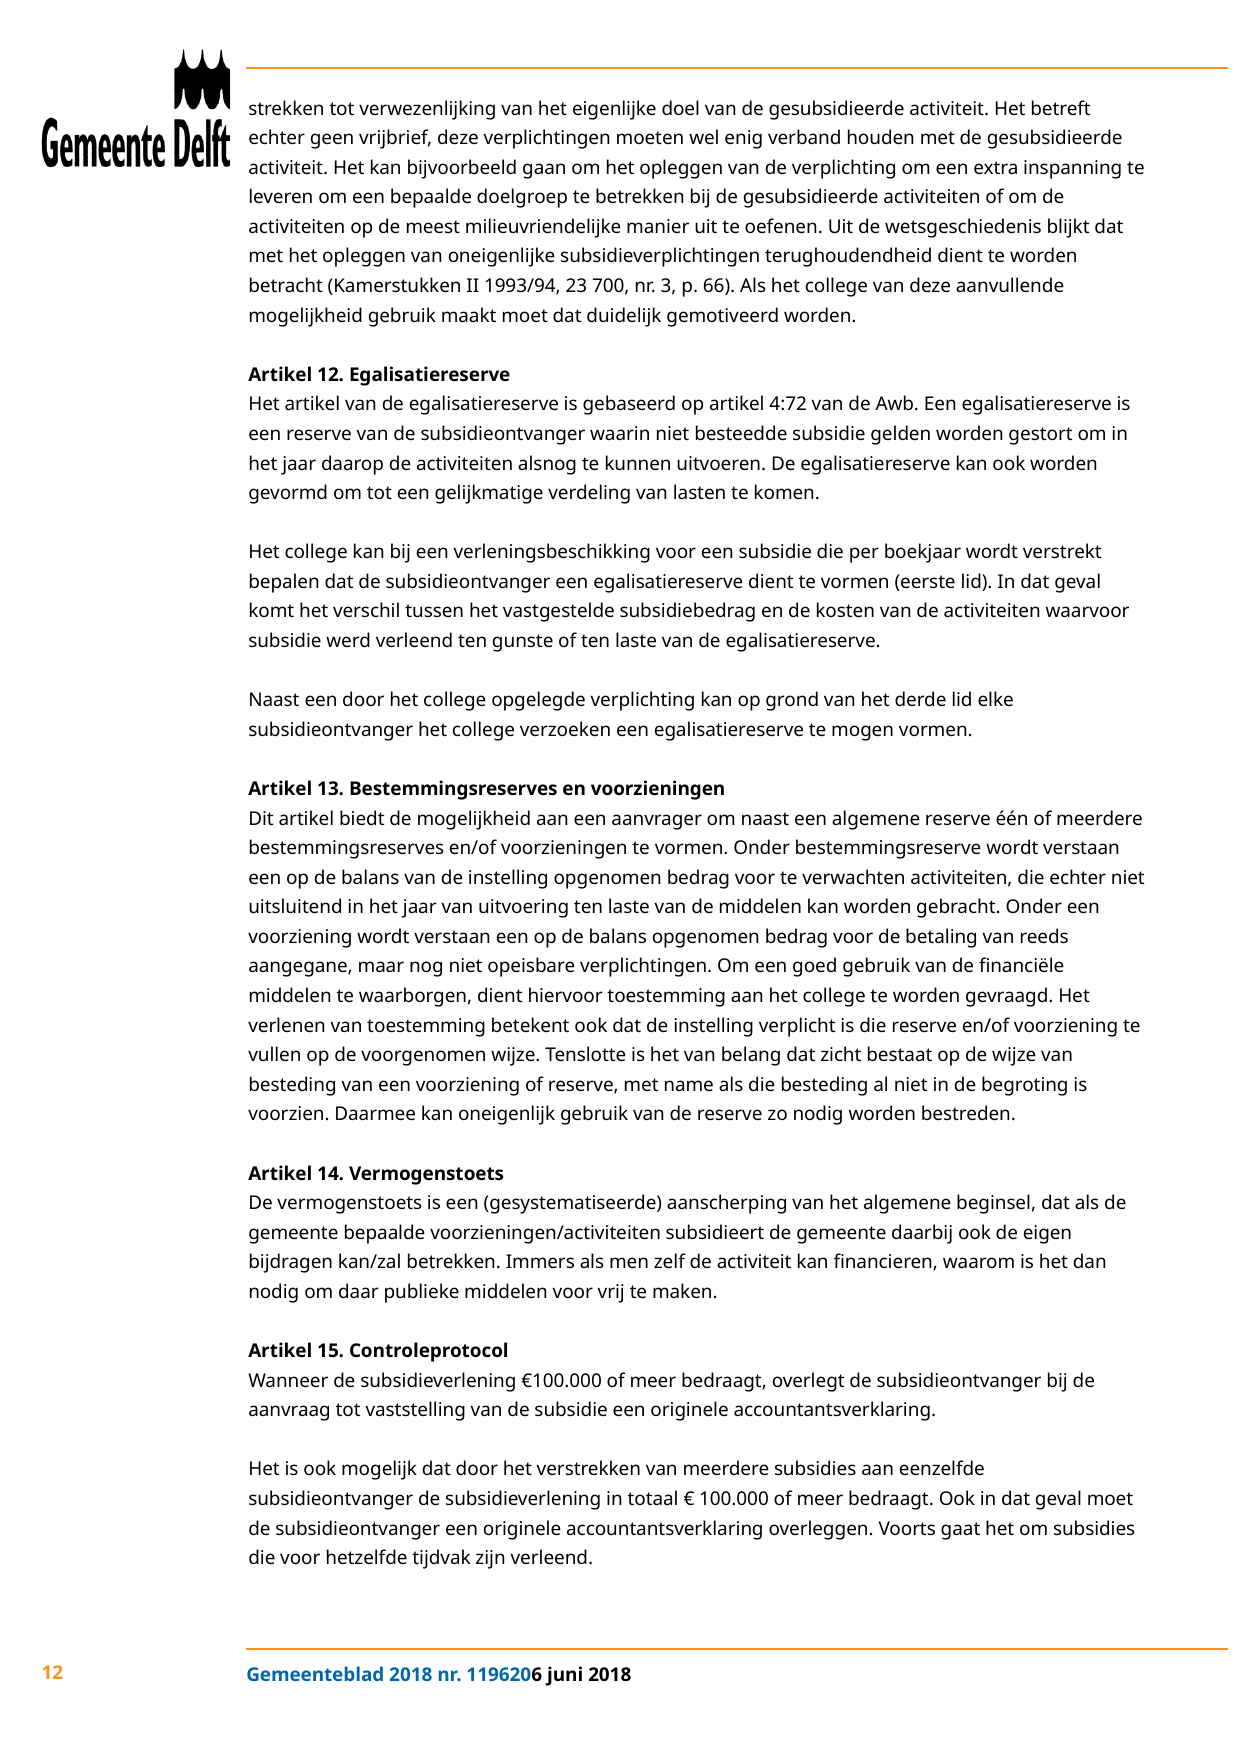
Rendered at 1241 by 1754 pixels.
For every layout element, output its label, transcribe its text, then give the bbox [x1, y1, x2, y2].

text Wanneer de subsidieverlening €100.000 of meer bedraagt, overlegt de subsidieontvanger bij de aanvraag tot vaststelling van de subsidie een originele accountantsverklaring. [248, 1367, 1152, 1422]
picture [41, 47, 231, 172]
text Naast een door het college opgelegde verplichting kan op grond van het derde lid elke subsidieontvanger het college verzoeken een egalisatiereserve te mogen vormen. [248, 686, 1152, 742]
text Artikel 12. Egalisatiereserve [248, 361, 1152, 387]
text Het is ook mogelijk dat door het verstrekken van meerdere subsidies aan eenzelfde subsidieontvanger de subsidieverlening in totaal € 100.000 of meer bedraagt. Ook in dat geval moet de subsidieontvanger een originele accountantsverklaring overleggen. Voorts gaat het om subsidies die voor hetzelfde tijdvak zijn verleend. [248, 1456, 1152, 1570]
text Artikel 14. Vermogenstoets [248, 1160, 1152, 1186]
text Artikel 15. Controleprotocol [248, 1337, 1152, 1363]
text Het college kan bij een verleningsbeschikking voor een subsidie die per boekjaar wordt verstrekt bepalen dat de subsidieontvanger een egalisatiereserve dient te vormen (eerste lid). In dat geval komt het verschil tussen het vastgestelde subsidiebedrag en de kosten van de activiteiten waarvoor subsidie werd verleend ten gunste of ten laste van de egalisatiereserve. [248, 538, 1152, 653]
text Het artikel van de egalisatiereserve is gebaseerd op artikel 4:72 van de Awb. Een egalisatiereserve is een reserve van de subsidieontvanger waarin niet besteedde subsidie gelden worden gestort om in het jaar daarop de activiteiten alsnog te kunnen uitvoeren. De egalisatiereserve kan ook worden gevormd om tot een gelijkmatige verdeling van lasten te komen. [248, 391, 1152, 505]
text strekken tot verwezenlijking van het eigenlijke doel van de gesubsidieerde activiteit. Het betreft echter geen vrijbrief, deze verplichtingen moeten wel enig verband houden met de gesubsidieerde activiteit. Het kan bijvoorbeeld gaan om het opleggen van de verplichting om een extra inspanning te leveren om een bepaalde doelgroep te betrekken bij de gesubsidieerde activiteiten of om de activiteiten op de meest milieuvriendelijke manier uit te oefenen. Uit de wetsgeschiedenis blijkt dat met het opleggen van oneigenlijke subsidieverplichtingen terughoudendheid dient te worden betracht (Kamerstukken II 1993/94, 23 700, nr. 3, p. 66). Als het college van deze aanvullende mogelijkheid gebruik maakt moet dat duidelijk gemotiveerd worden. [248, 95, 1152, 328]
text Dit artikel biedt de mogelijkheid aan een aanvrager om naast een algemene reserve één of meerdere bestemmingsreserves en/of voorzieningen te vormen. Onder bestemmingsreserve wordt verstaan een op de balans van de instelling opgenomen bedrag voor te verwachten activiteiten, die echter niet uitsluitend in het jaar van uitvoering ten laste van de middelen kan worden gebracht. Onder een voorziening wordt verstaan een op de balans opgenomen bedrag voor de betaling van reeds aangegane, maar nog niet opeisbare verplichtingen. Om een goed gebruik van de financiële middelen te waarborgen, dient hiervoor toestemming aan het college te worden gevraagd. Het verlenen van toestemming betekent ook dat de instelling verplicht is die reserve en/of voorziening te vullen op de voorgenomen wijze. Tenslotte is het van belang dat zicht bestaat op de wijze van besteding van een voorziening of reserve, met name als die besteding al niet in de begroting is voorzien. Daarmee kan oneigenlijk gebruik van de reserve zo nodig worden bestreden. [248, 805, 1152, 1126]
text De vermogenstoets is een (gesystematiseerde) aanscherping van het algemene beginsel, dat als de gemeente bepaalde voorzieningen/activiteiten subsidieert de gemeente daarbij ook de eigen bijdragen kan/zal betrekken. Immers als men zelf de activiteit kan financieren, waarom is het dan nodig om daar publieke middelen voor vrij te maken. [248, 1189, 1152, 1304]
text Artikel 13. Bestemmingsreserves en voorzieningen [248, 775, 1152, 801]
